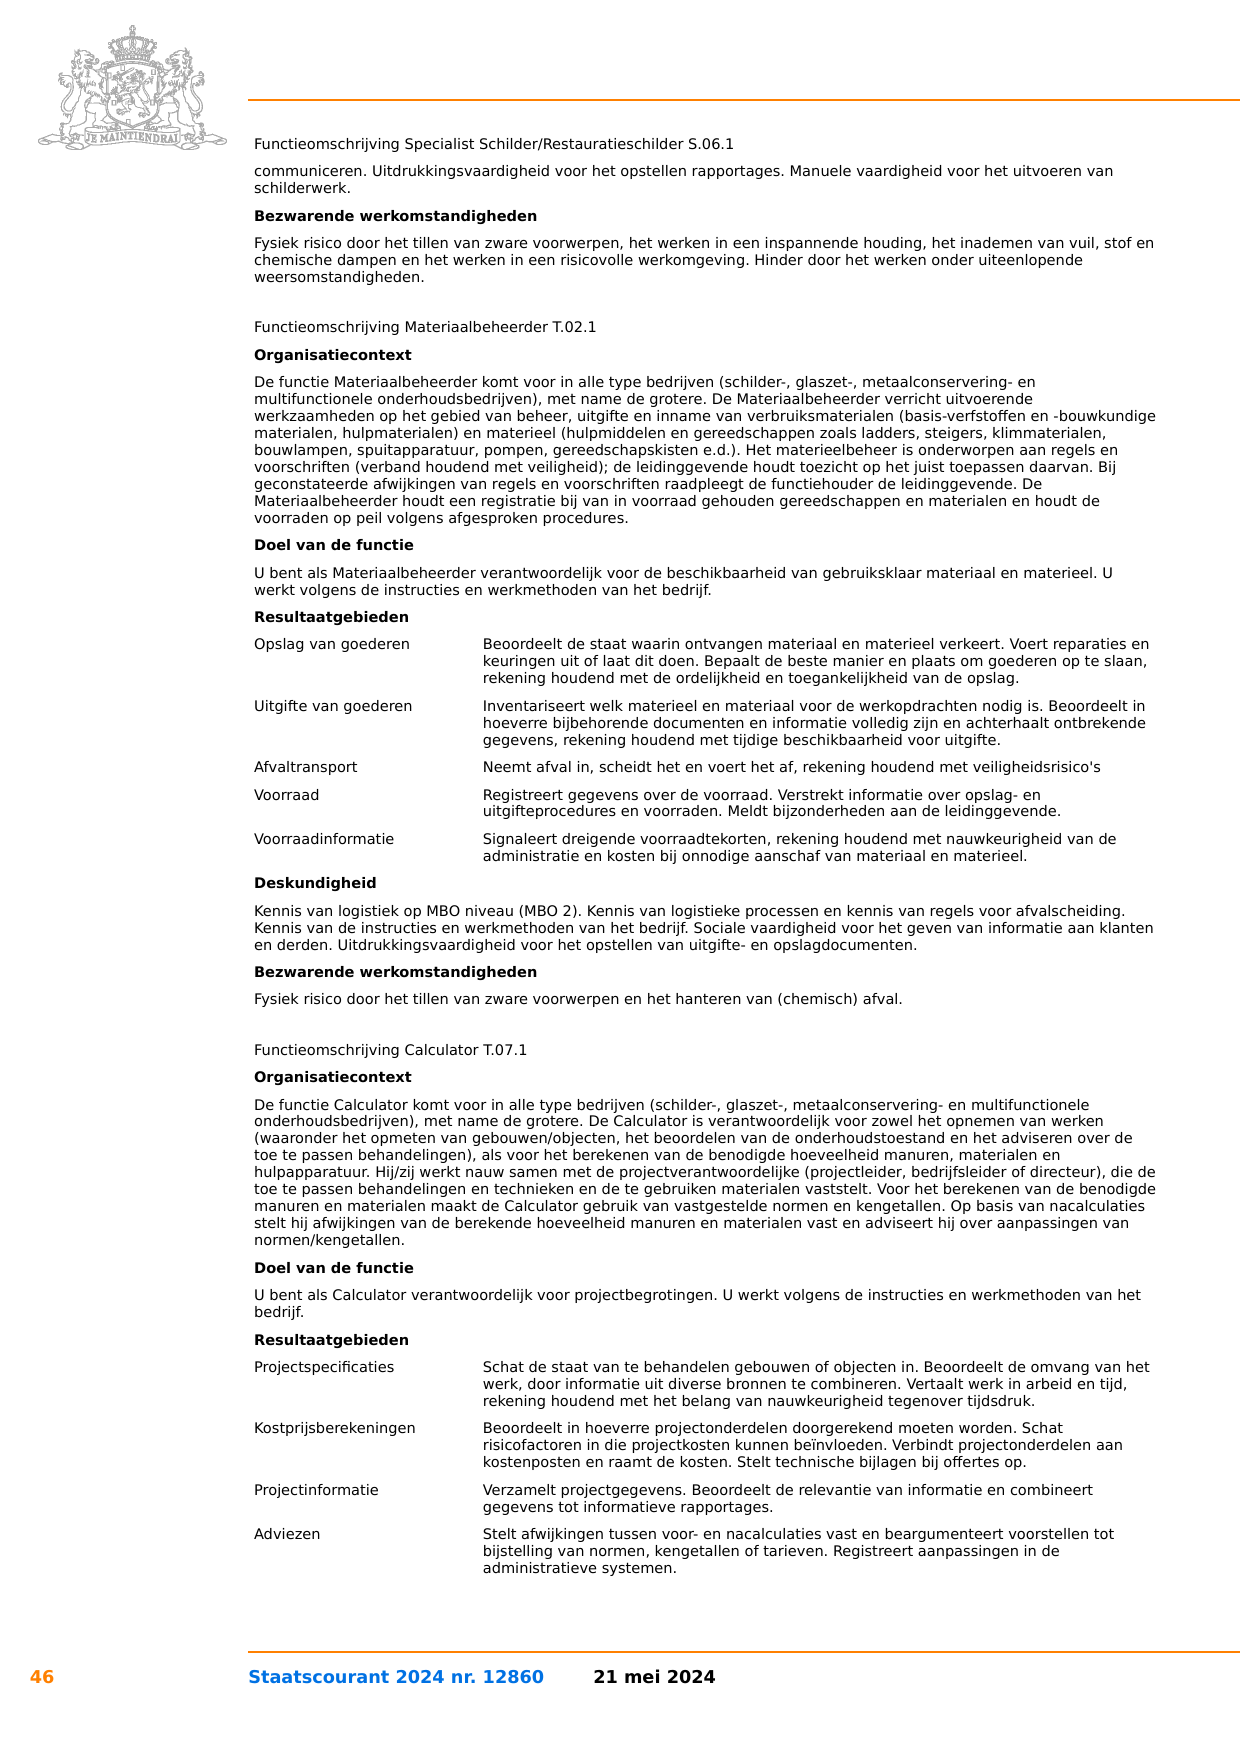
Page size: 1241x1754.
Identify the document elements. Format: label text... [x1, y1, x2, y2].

table_cell Doel van de functie [249, 1255, 1163, 1281]
table_cell Adviezen [249, 1521, 476, 1581]
table_cell Organisatiecontext [249, 342, 1163, 368]
table_header Functieomschrijving Materiaalbeheerder T.02.1 [249, 314, 1163, 341]
table_cell Voorraadinformatie [249, 826, 476, 869]
table_cell Uitgifte van goederen [249, 693, 476, 753]
table_cell Neemt afval in, scheidt het en voert het af, rekening houdend met veiligheidsrisico's [477, 754, 1163, 781]
table_cell Doel van de functie [249, 533, 1163, 559]
table_cell communiceren. Uitdrukkingsvaardigheid voor het opstellen rapportages. Manuele vaardigheid voor het uitvoeren van schilderwerk. [249, 158, 1163, 202]
table_cell Bezwarende werkomstandigheden [249, 959, 1163, 986]
table_cell Opslag van goederen [249, 632, 476, 692]
table_cell Deskundigheid [249, 870, 1163, 897]
table_cell Registreert gegevens over de voorraad. Verstrekt informatie over opslag- en uitgifteprocedures en voorraden. Meldt bijzonderheden aan de leidinggevende. [477, 782, 1163, 825]
table_cell U bent als Calculator verantwoordelijk voor projectbegrotingen. U werkt volgens de instructies en werkmethoden van het bedrijf. [249, 1282, 1163, 1326]
table_cell Stelt afwijkingen tussen voor- en nacalculaties vast en beargumenteert voorstellen tot bijstelling van normen, kengetallen of tarieven. Registreert aanpassingen in de administratieve systemen. [477, 1521, 1163, 1581]
table_cell Projectspecificaties [249, 1354, 476, 1414]
table_cell Resultaatgebieden [249, 1327, 1163, 1353]
table_cell Bezwarende werkomstandigheden [249, 203, 1163, 229]
table_cell Verzamelt projectgegevens. Beoordeelt de relevantie van informatie en combineert gegevens tot informatieve rapportages. [477, 1477, 1163, 1520]
table_cell Projectinformatie [249, 1477, 476, 1520]
table_cell Kennis van logistiek op MBO niveau (MBO 2). Kennis van logistieke processen en kennis van regels voor afvalscheiding. Kennis van de instructies en werkmethoden van het bedrijf. Sociale vaardigheid voor het geven van informatie aan klanten en derden. Uitdrukkingsvaardigheid voor het opstellen van uitgifte- en opslagdocumenten. [249, 898, 1163, 958]
table_header Functieomschrijving Specialist Schilder/Restauratieschilder S.06.1 [249, 131, 1163, 157]
table_cell De functie Materiaalbeheerder komt voor in alle type bedrijven (schilder-, glaszet-, metaalconservering- en multifunctionele onderhoudsbedrijven), met name de grotere. De Materiaalbeheerder verricht uitvoerende werkzaamheden op het gebied van beheer, uitgifte en inname van verbruiksmaterialen (basis-verfstoffen en -bouwkundige materialen, hulpmaterialen) en materieel (hulpmiddelen en gereedschappen zoals ladders, steigers, klimmaterialen, bouwlampen, spuitapparatuur, pompen, gereedschapskisten e.d.). Het materieelbeheer is onderworpen aan regels en voorschriften (verband houdend met veiligheid); de leidinggevende houdt toezicht op het juist toepassen daarvan. Bij geconstateerde afwijkingen van regels en voorschriften raadpleegt de functiehouder de leidinggevende. De Materiaalbeheerder houdt een registratie bij van in voorraad gehouden gereedschappen en materialen en houdt de voorraden op peil volgens afgesproken procedures. [249, 369, 1163, 531]
table_cell Beoordeelt de staat waarin ontvangen materiaal en materieel verkeert. Voert reparaties en keuringen uit of laat dit doen. Bepaalt de beste manier en plaats om goederen op te slaan, rekening houdend met de ordelijkheid en toegankelijkheid van de opslag. [477, 632, 1163, 692]
table_cell Schat de staat van te behandelen gebouwen of objecten in. Beoordeelt de omvang van het werk, door informatie uit diverse bronnen te combineren. Vertaalt werk in arbeid en tijd, rekening houdend met het belang van nauwkeurigheid tegenover tijdsdruk. [477, 1354, 1163, 1414]
table_cell Fysiek risico door het tillen van zware voorwerpen en het hanteren van (chemisch) afval. [249, 987, 1163, 1013]
table_cell Inventariseert welk materieel en materiaal voor de werkopdrachten nodig is. Beoordeelt in hoeverre bijbehorende documenten en informatie volledig zijn en achterhaalt ontbrekende gegevens, rekening houdend met tijdige beschikbaarheid voor uitgifte. [477, 693, 1163, 753]
table_header Functieomschrijving Calculator T.07.1 [249, 1037, 1163, 1063]
table_cell U bent als Materiaalbeheerder verantwoordelijk voor de beschikbaarheid van gebruiksklaar materiaal en materieel. U werkt volgens de instructies en werkmethoden van het bedrijf. [249, 560, 1163, 603]
table_cell Afvaltransport [249, 754, 476, 781]
table_cell Fysiek risico door het tillen van zware voorwerpen, het werken in een inspannende houding, het inademen van vuil, stof en chemische dampen en het werken in een risicovolle werkomgeving. Hinder door het werken onder uiteenlopende weersomstandigheden. [249, 230, 1163, 290]
table_cell Kostprijsberekeningen [249, 1415, 476, 1476]
table_cell Resultaatgebieden [249, 604, 1163, 631]
table_cell Signaleert dreigende voorraadtekorten, rekening houdend met nauwkeurigheid van de administratie en kosten bij onnodige aanschaf van materiaal en materieel. [477, 826, 1163, 869]
picture [38, 25, 227, 150]
table_cell Beoordeelt in hoeverre projectonderdelen doorgerekend moeten worden. Schat risicofactoren in die projectkosten kunnen beïnvloeden. Verbindt projectonderdelen aan kostenposten en raamt de kosten. Stelt technische bijlagen bij offertes op. [477, 1415, 1163, 1476]
table_cell De functie Calculator komt voor in alle type bedrijven (schilder-, glaszet-, metaalconservering- en multifunctionele onderhoudsbedrijven), met name de grotere. De Calculator is verantwoordelijk voor zowel het opnemen van werken (waaronder het opmeten van gebouwen/objecten, het beoordelen van de onderhoudstoestand en het adviseren over de toe te passen behandelingen), als voor het berekenen van de benodigde hoeveelheid manuren, materialen en hulpapparatuur. Hij/zij werkt nauw samen met de projectverantwoordelijke (projectleider, bedrijfsleider of directeur), die de toe te passen behandelingen en technieken en de te gebruiken materialen vaststelt. Voor het berekenen van de benodigde manuren en materialen maakt de Calculator gebruik van vastgestelde normen en kengetallen. Op basis van nacalculaties stelt hij afwijkingen van de berekende hoeveelheid manuren en materialen vast en adviseert hij over aanpassingen van normen/kengetallen. [249, 1092, 1163, 1254]
table_cell Organisatiecontext [249, 1064, 1163, 1091]
table_cell Voorraad [249, 782, 476, 825]
